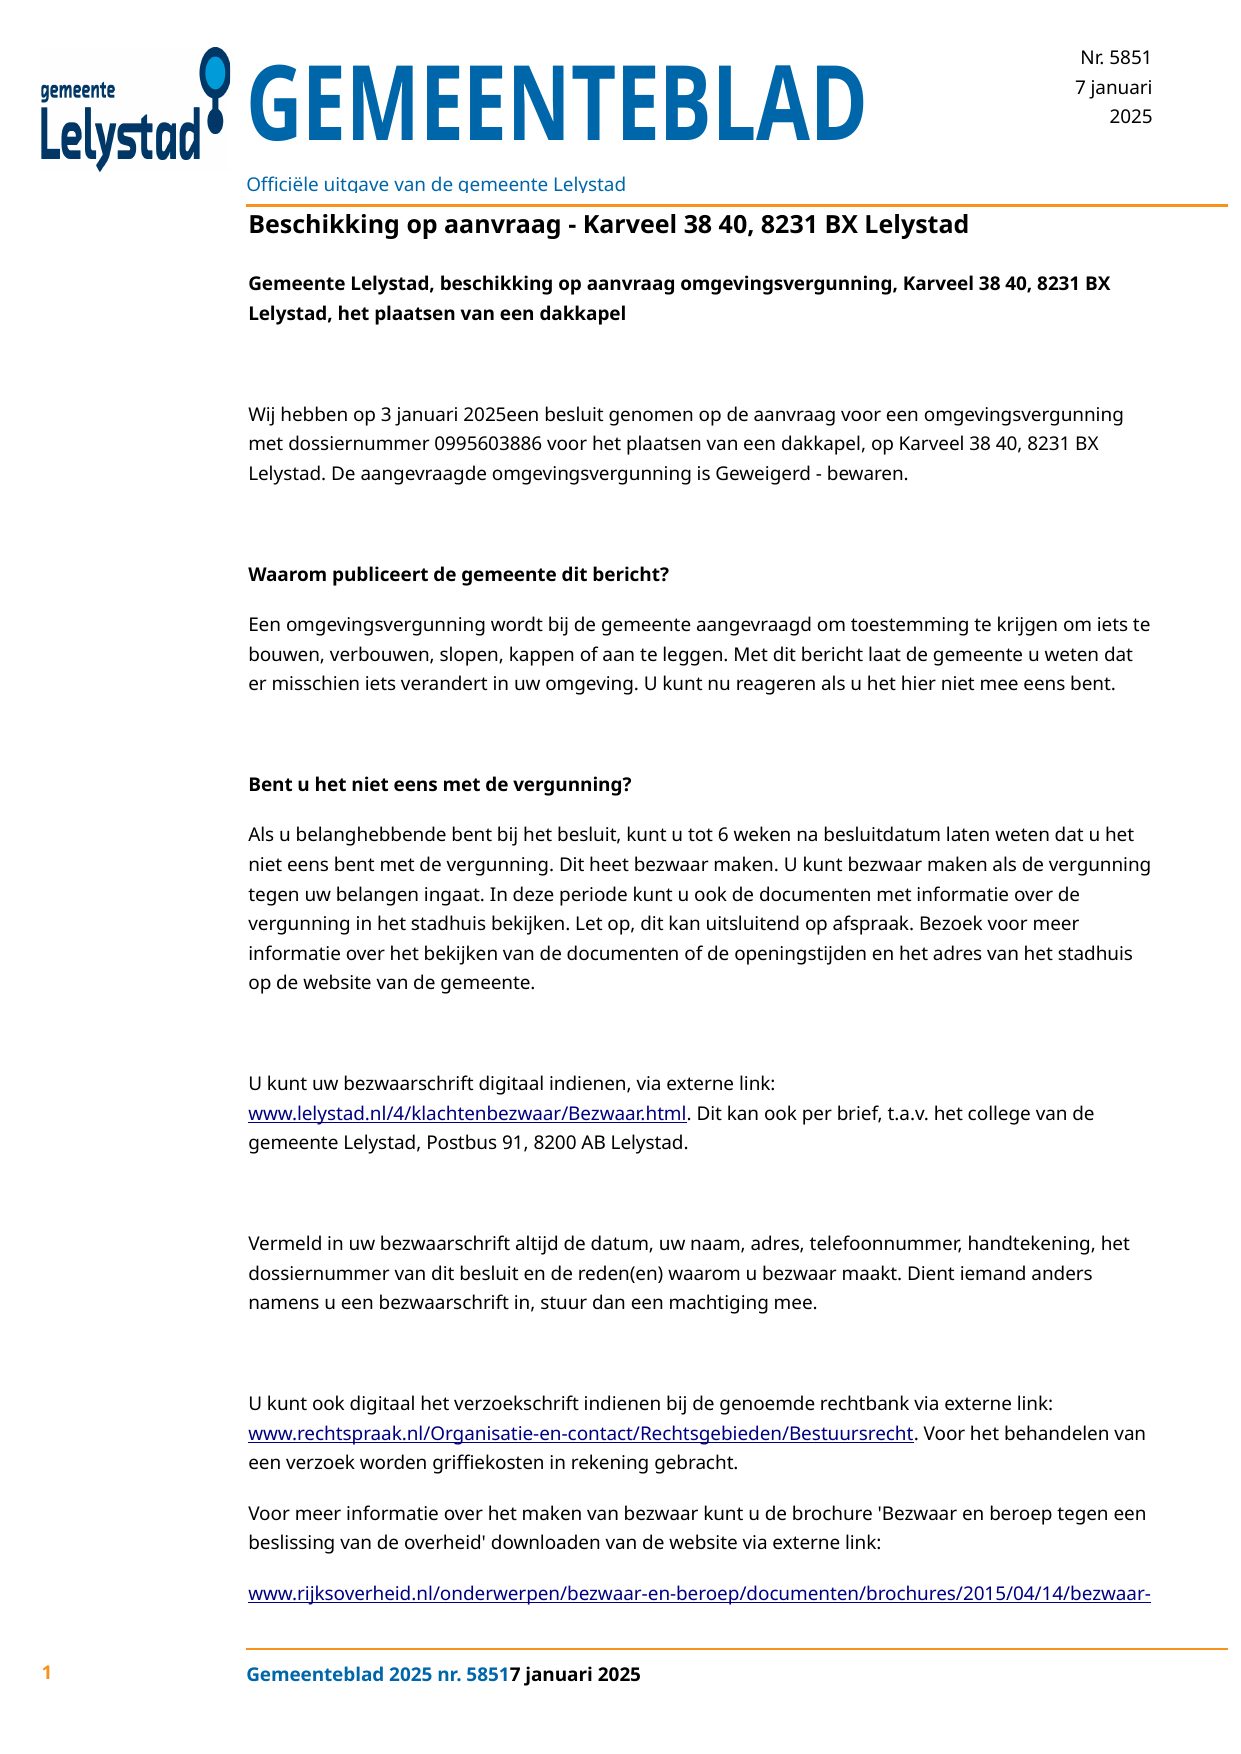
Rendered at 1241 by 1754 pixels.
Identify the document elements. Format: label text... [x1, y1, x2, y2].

text Gemeente Lelystad, beschikking op aanvraag omgevingsvergunning, Karveel 38 40, 8231 BX Lelystad, het plaatsen van een dakkapel [248, 270, 1152, 326]
text Bent u het niet eens met de vergunning? [248, 771, 1152, 797]
text Voor meer informatie over het maken van bezwaar kunt u de brochure 'Bezwaar en beroep tegen een beslissing van de overheid' downloaden van de website via externe link: [248, 1500, 1152, 1555]
text Een omgevingsvergunning wordt bij de gemeente aangevraagd om toestemming te krijgen om iets te bouwen, verbouwen, slopen, kappen of aan te leggen. Met dit bericht laat de gemeente u weten dat er misschien iets verandert in uw omgeving. U kunt nu reageren als u het hier niet mee eens bent. [248, 611, 1152, 696]
text Waarom publiceert de gemeente dit bericht? [248, 561, 1152, 586]
text Beschikking op aanvraag - Karveel 38 40, 8231 BX Lelystad [248, 207, 1152, 241]
text www.rijksoverheid.nl/onderwerpen/bezwaar-en-beroep/documenten/brochures/2015/04/14/bezwaar- [248, 1580, 1152, 1606]
text Vermeld in uw bezwaarschrift altijd de datum, uw naam, adres, telefoonnummer, handtekening, het dossiernummer van dit besluit en de reden(en) waarom u bezwaar maakt. Dient iemand anders namens u een bezwaarschrift in, stuur dan een machtiging mee. [248, 1230, 1152, 1315]
text Als u belanghebbende bent bij het besluit, kunt u tot 6 weken na besluitdatum laten weten dat u het niet eens bent met de vergunning. Dit heet bezwaar maken. U kunt bezwaar maken als de vergunning tegen uw belangen ingaat. In deze periode kunt u ook de documenten met informatie over de vergunning in het stadhuis bekijken. Let op, dit kan uitsluitend op afspraak. Bezoek voor meer informatie over het bekijken van de documenten of de openingstijden en het adres van het stadhuis op de website van de gemeente. [248, 822, 1152, 995]
text U kunt ook digitaal het verzoekschrift indienen bij de genoemde rechtbank via externe link: www.rechtspraak.nl/Organisatie-en-contact/Rechtsgebieden/Bestuursrecht. Voor het behandelen van een verzoek worden griffiekosten in rekening gebracht. [248, 1390, 1152, 1475]
text Wij hebben op 3 januari 2025een besluit genomen op de aanvraag voor een omgevingsvergunning met dossiernummer 0995603886 voor het plaatsen van een dakkapel, op Karveel 38 40, 8231 BX Lelystad. De aangevraagde omgevingsvergunning is Geweigerd - bewaren. [248, 401, 1152, 486]
text U kunt uw bezwaarschrift digitaal indienen, via externe link: www.lelystad.nl/4/klachtenbezwaar/Bezwaar.html. Dit kan ook per brief, t.a.v. het college van de gemeente Lelystad, Postbus 91, 8200 AB Lelystad. [248, 1070, 1152, 1155]
picture [41, 47, 231, 172]
